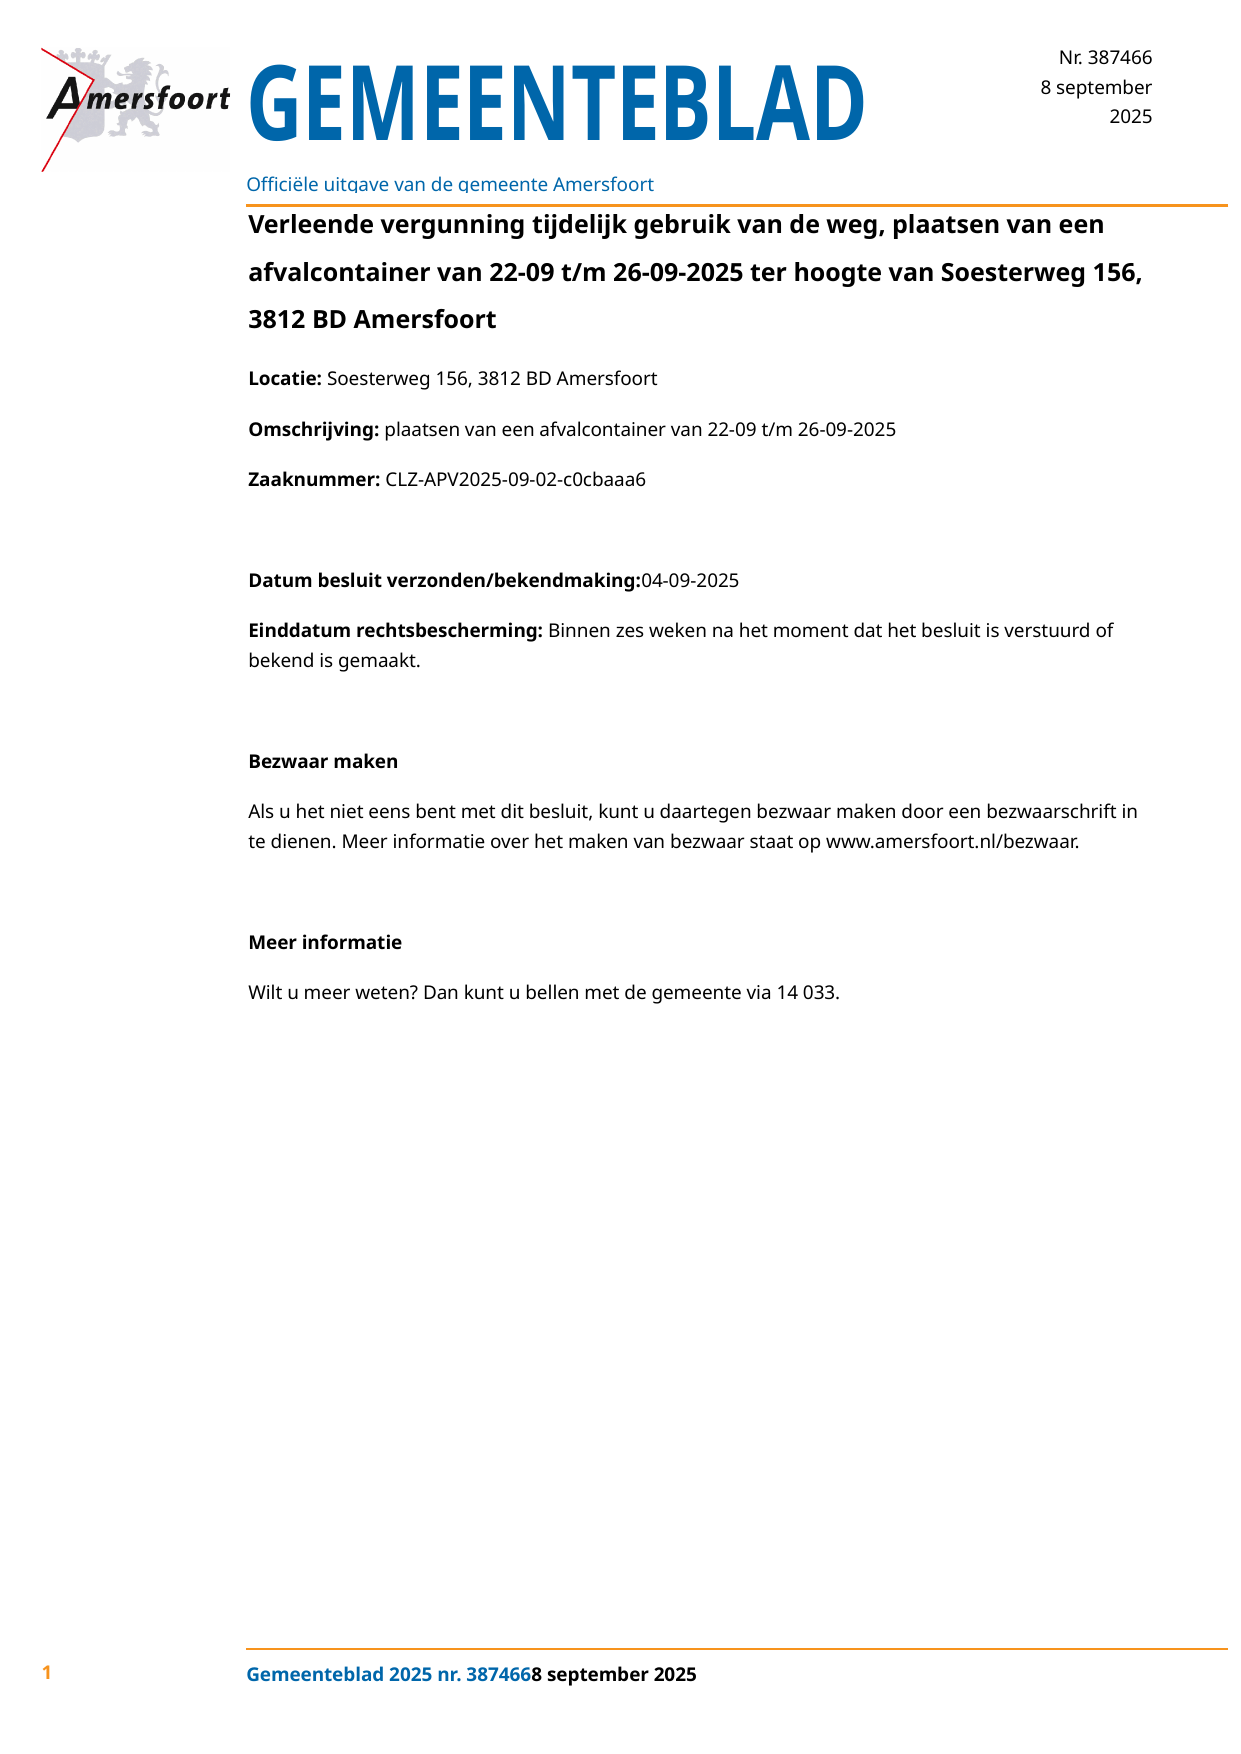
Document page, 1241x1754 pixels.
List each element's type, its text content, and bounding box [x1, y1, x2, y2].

text Omschrijving: plaatsen van een afvalcontainer van 22-09 t/m 26-09-2025 [248, 416, 1152, 442]
text Als u het niet eens bent met dit besluit, kunt u daartegen bezwaar maken door een bezwaarschrift in te dienen. Meer informatie over het maken van bezwaar staat op www.amersfoort.nl/bezwaar. [248, 798, 1152, 854]
text Datum besluit verzonden/bekendmaking:04-09-2025 [248, 567, 1152, 593]
text Verleende vergunning tijdelijk gebruik van de weg, plaatsen van een afvalcontainer van 22-09 t/m 26-09-2025 ter hoogte van Soesterweg 156, 3812 BD Amersfoort [248, 207, 1152, 336]
text Meer informatie [248, 929, 1152, 954]
text Bezwaar maken [248, 748, 1152, 774]
text Wilt u meer weten? Dan kunt u bellen met de gemeente via 14 033. [248, 979, 1152, 1005]
text Zaaknummer: CLZ-APV2025-09-02-c0cbaaa6 [248, 466, 1152, 492]
picture [41, 47, 231, 172]
text Einddatum rechtsbescherming: Binnen zes weken na het moment dat het besluit is verstuurd of bekend is gemaakt. [248, 618, 1152, 673]
text Locatie: Soesterweg 156, 3812 BD Amersfoort [248, 366, 1152, 391]
